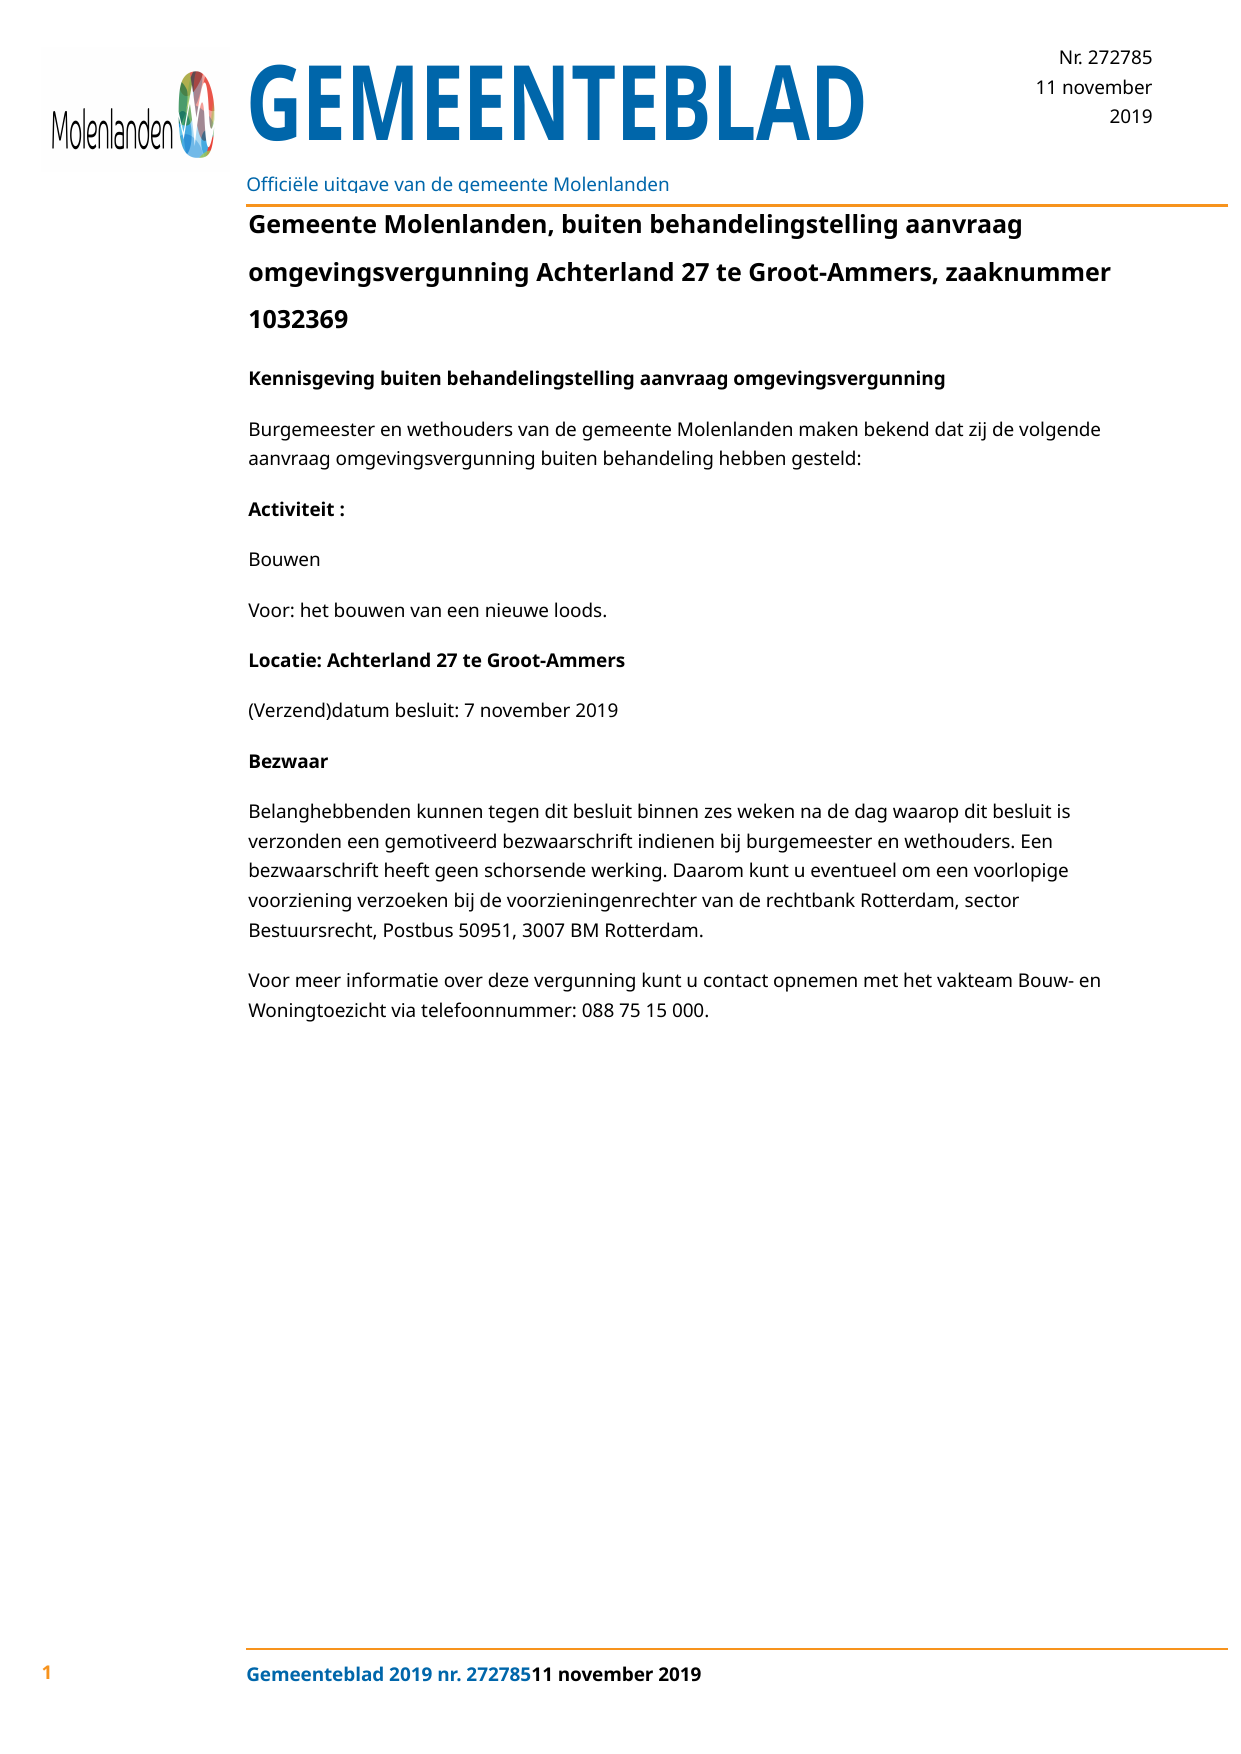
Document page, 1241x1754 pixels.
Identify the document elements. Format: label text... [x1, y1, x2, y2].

text Burgemeester en wethouders van de gemeente Molenlanden maken bekend dat zij de volgende aanvraag omgevingsvergunning buiten behandeling hebben gesteld: [248, 416, 1152, 471]
text Bezwaar [248, 748, 1152, 774]
text Voor meer informatie over deze vergunning kunt u contact opnemen met het vakteam Bouw- en Woningtoezicht via telefoonnummer: 088 75 15 000. [248, 967, 1152, 1022]
text Locatie: Achterland 27 te Groot-Ammers [248, 647, 1152, 673]
text Bouwen [248, 546, 1152, 572]
text Gemeente Molenlanden, buiten behandelingstelling aanvraag omgevingsvergunning Achterland 27 te Groot-Ammers, zaaknummer 1032369 [248, 207, 1152, 336]
text Voor: het bouwen van een nieuwe loods. [248, 597, 1152, 622]
text Belanghebbenden kunnen tegen dit besluit binnen zes weken na de dag waarop dit besluit is verzonden een gemotiveerd bezwaarschrift indienen bij burgemeester en wethouders. Een bezwaarschrift heeft geen schorsende werking. Daarom kunt u eventueel om een voorlopige voorziening verzoeken bij de voorzieningenrechter van de rechtbank Rotterdam, sector Bestuursrecht, Postbus 50951, 3007 BM Rotterdam. [248, 798, 1152, 942]
text (Verzend)datum besluit: 7 november 2019 [248, 698, 1152, 723]
text Activiteit : [248, 496, 1152, 522]
picture [41, 47, 231, 172]
text Kennisgeving buiten behandelingstelling aanvraag omgevingsvergunning [248, 366, 1152, 391]
